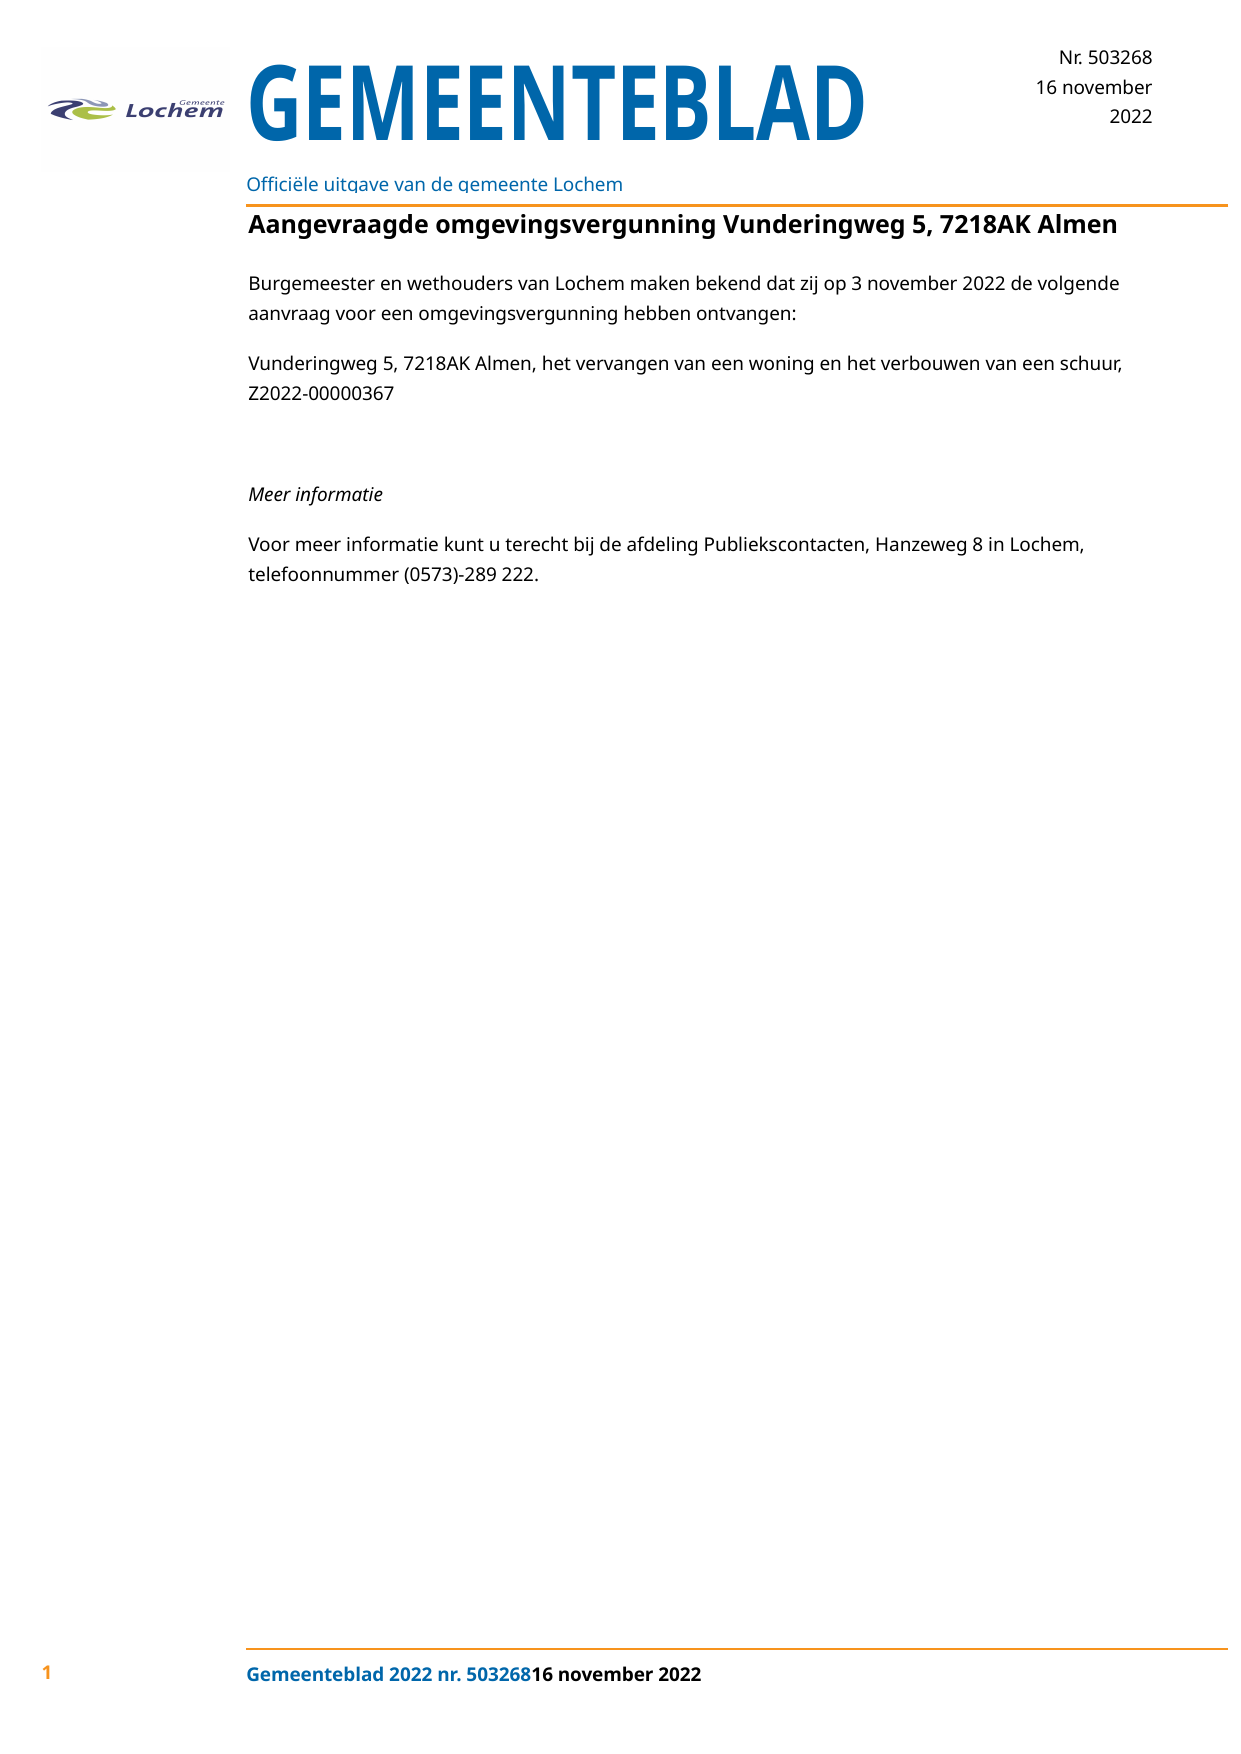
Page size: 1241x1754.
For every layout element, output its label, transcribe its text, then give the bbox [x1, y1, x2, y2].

text Aangevraagde omgevingsvergunning Vunderingweg 5, 7218AK Almen [248, 207, 1152, 241]
text Vunderingweg 5, 7218AK Almen, het vervangen van een woning en het verbouwen van een schuur, Z2022-00000367 [248, 350, 1152, 406]
text Burgemeester en wethouders van Lochem maken bekend dat zij op 3 november 2022 de volgende aanvraag voor een omgevingsvergunning hebben ontvangen: [248, 270, 1152, 326]
text Meer informatie [248, 481, 1152, 506]
text Voor meer informatie kunt u terecht bij de afdeling Publiekscontacten, Hanzeweg 8 in Lochem, telefoonnummer (0573)-289 222. [248, 531, 1152, 586]
picture [41, 47, 231, 172]
